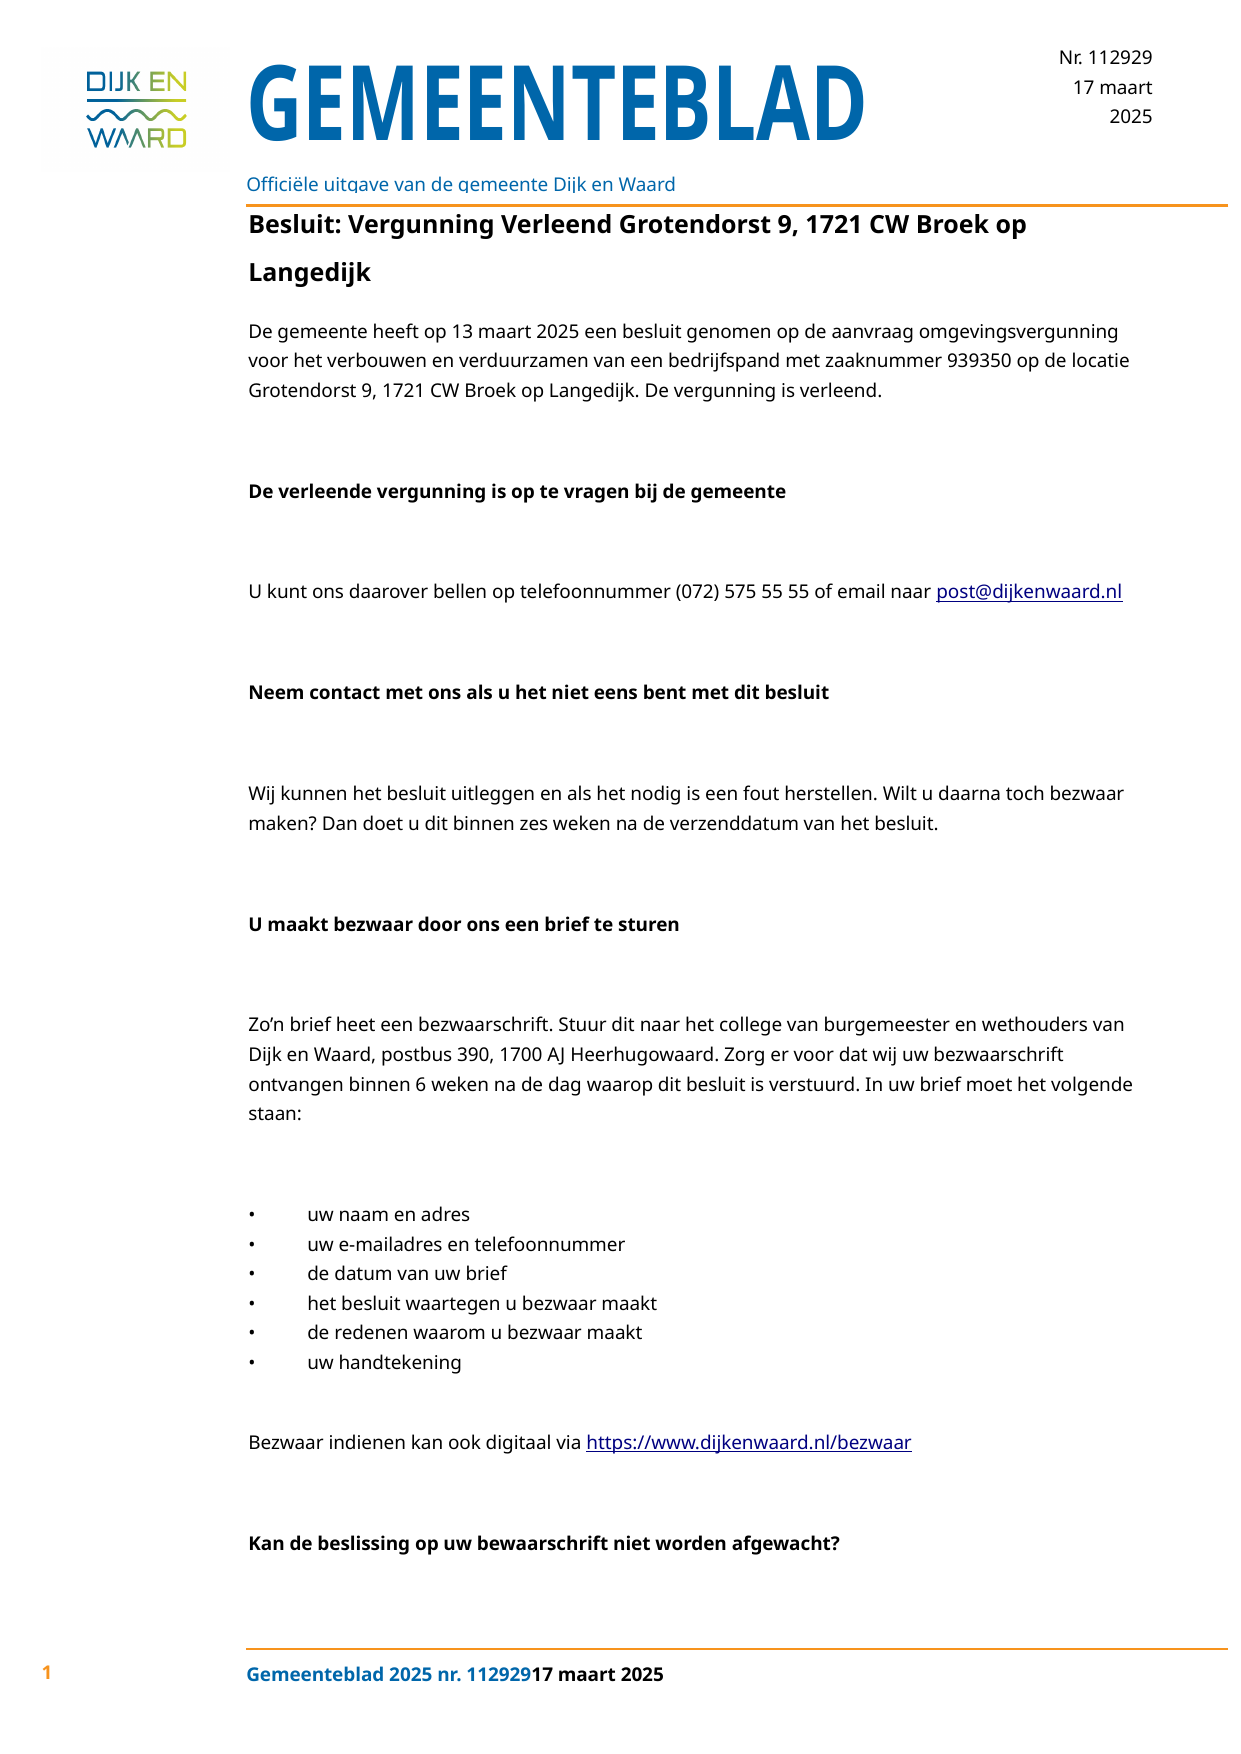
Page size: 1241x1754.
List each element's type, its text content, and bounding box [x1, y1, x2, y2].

list uw handtekening [248, 1349, 1152, 1375]
list de datum van uw brief [248, 1260, 1152, 1286]
text De gemeente heeft op 13 maart 2025 een besluit genomen op de aanvraag omgevingsvergunning voor het verbouwen en verduurzamen van een bedrijfspand met zaaknummer 939350 op de locatie Grotendorst 9, 1721 CW Broek op Langedijk. De vergunning is verleend. [248, 318, 1152, 403]
list het besluit waartegen u bezwaar maakt [248, 1290, 1152, 1316]
text U maakt bezwaar door ons een brief te sturen [248, 911, 1152, 937]
list uw naam en adres [248, 1201, 1152, 1227]
text Neem contact met ons als u het niet eens bent met dit besluit [248, 679, 1152, 705]
text Wij kunnen het besluit uitleggen en als het nodig is een fout herstellen. Wilt u daarna toch bezwaar maken? Dan doet u dit binnen zes weken na de verzenddatum van het besluit. [248, 780, 1152, 836]
text De verleende vergunning is op te vragen bij de gemeente [248, 478, 1152, 504]
text Kan de beslissing op uw bewaarschrift niet worden afgewacht? [248, 1530, 1152, 1556]
picture [41, 47, 231, 172]
list de redenen waarom u bezwaar maakt [248, 1319, 1152, 1345]
text Zo’n brief heet een bezwaarschrift. Stuur dit naar het college van burgemeester en wethouders van Dijk en Waard, postbus 390, 1700 AJ Heerhugowaard. Zorg er voor dat wij uw bezwaarschrift ontvangen binnen 6 weken na de dag waarop dit besluit is verstuurd. In uw brief moet het volgende staan: [248, 1012, 1152, 1126]
text U kunt ons daarover bellen op telefoonnummer (072) 575 55 55 of email naar post@dijkenwaard.nl [248, 579, 1152, 604]
list uw e-mailadres en telefoonnummer [248, 1231, 1152, 1257]
text Besluit: Vergunning Verleend Grotendorst 9, 1721 CW Broek op Langedijk [248, 207, 1152, 288]
text Bezwaar indienen kan ook digitaal via https://www.dijkenwaard.nl/bezwaar [248, 1429, 1152, 1455]
